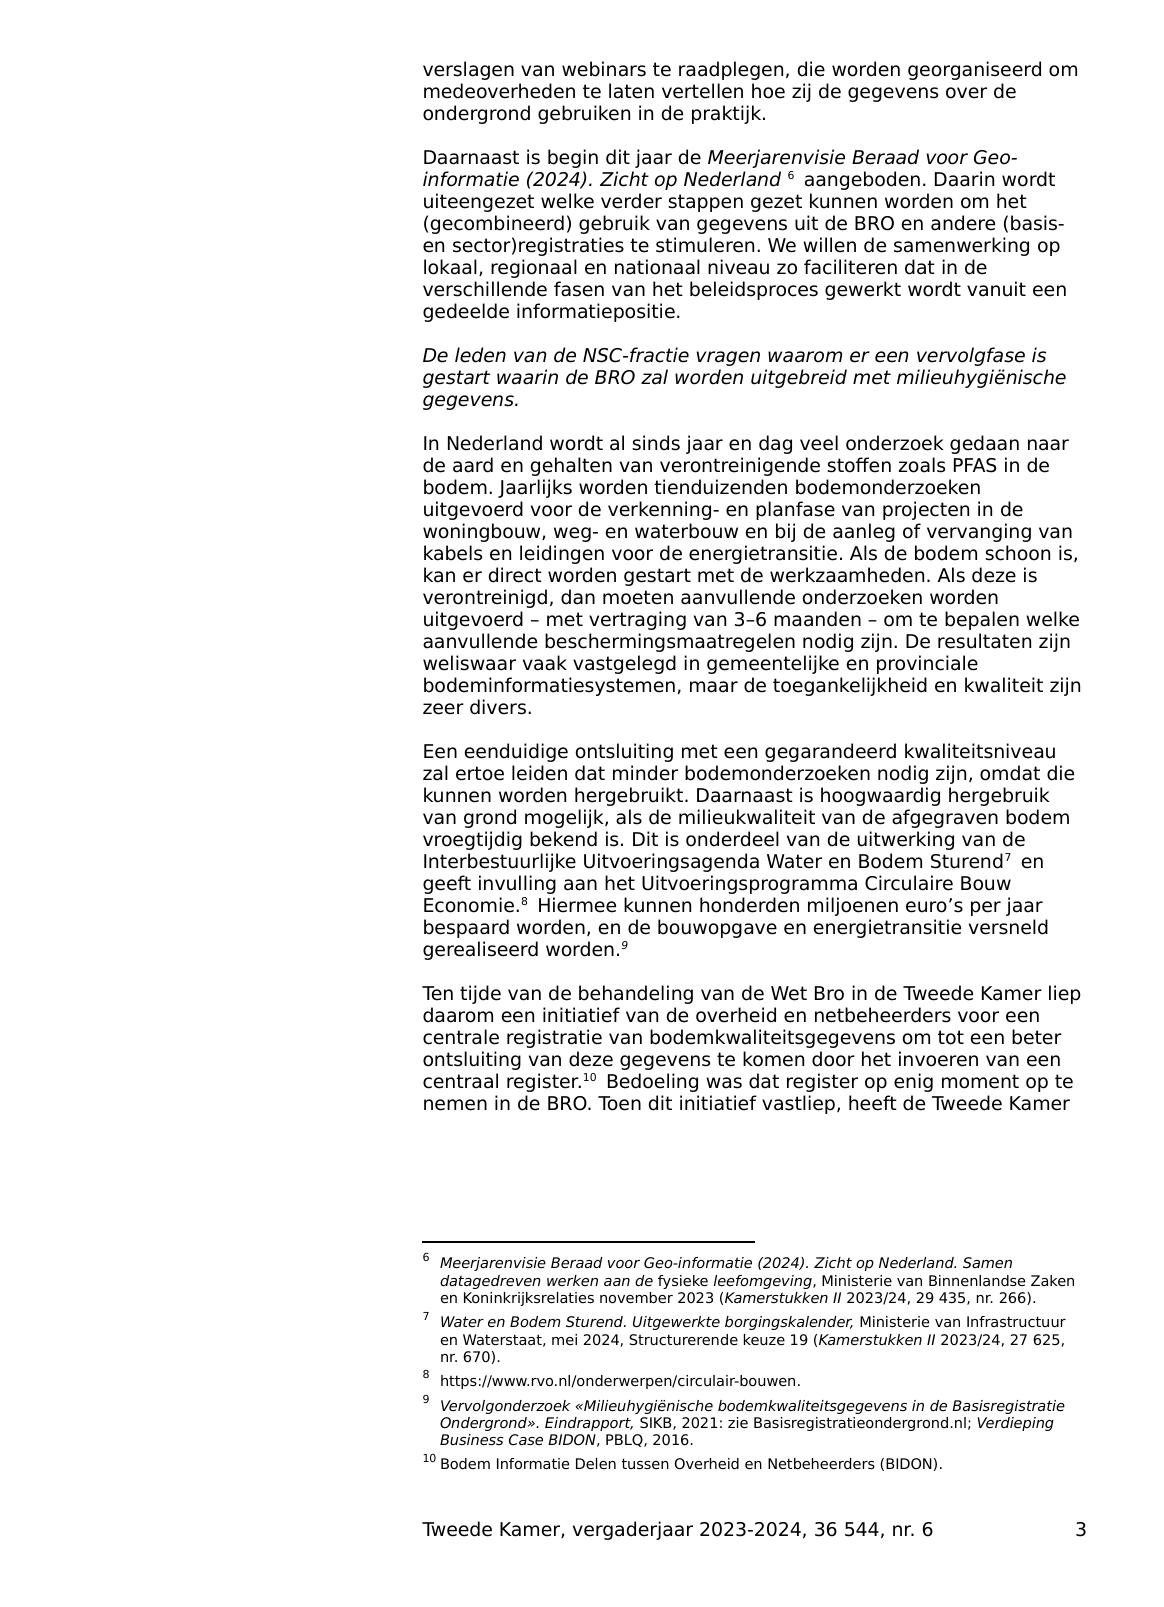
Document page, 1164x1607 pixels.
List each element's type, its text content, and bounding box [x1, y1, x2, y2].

text In Nederland wordt al sinds jaar en dag veel onderzoek gedaan naar de aard en gehalten van verontreinigende stoffen zoals PFAS in de bodem. Jaarlijks worden tienduizenden bodemonderzoeken uitgevoerd voor de verkenning- en planfase van projecten in de woningbouw, weg- en waterbouw en bij de aanleg of vervanging van kabels en leidingen voor de energietransitie. Als de bodem schoon is, kan er direct worden gestart met de werkzaamheden. Als deze is verontreinigd, dan moeten aanvullende onderzoeken worden uitgevoerd – met vertraging van 3–6 maanden – om te bepalen welke aanvullende beschermingsmaatregelen nodig zijn. De resultaten zijn weliswaar vaak vastgelegd in gemeentelijke en provinciale bodeminformatiesystemen, maar de toegankelijkheid en kwaliteit zijn zeer divers. [422, 433, 1087, 719]
text Bodem Informatie Delen tussen Overheid en Netbeheerders (BIDON). [422, 1452, 1087, 1474]
text Water en Bodem Sturend. Uitgewerkte borgingskalender, Ministerie van Infrastructuur en Waterstaat, mei 2024, Structurerende keuze 19 (Kamerstukken II 2023/24, 27 625, nr. 670). [422, 1310, 1087, 1366]
text De leden van de NSC-fractie vragen waarom er een vervolgfase is gestart waarin de BRO zal worden uitgebreid met milieuhygiënische gegevens. [422, 345, 1087, 411]
text verslagen van webinars te raadplegen, die worden georganiseerd om medeoverheden te laten vertellen hoe zij de gegevens over de ondergrond gebruiken in de praktijk. [422, 59, 1087, 125]
text Vervolgonderzoek «Milieuhygiënische bodemkwaliteitsgegevens in de Basisregistratie Ondergrond». Eindrapport, SIKB, 2021: zie Basisregistratieondergrond.nl; Verdieping Business Case BIDON, PBLQ, 2016. [422, 1393, 1087, 1449]
text Meerjarenvisie Beraad voor Geo-informatie (2024). Zicht op Nederland. Samen datagedreven werken aan de fysieke leefomgeving, Ministerie van Binnenlandse Zaken en Koninkrijksrelaties november 2023 (Kamerstukken II 2023/24, 29 435, nr. 266). [422, 1251, 1087, 1307]
text Ten tijde van de behandeling van de Wet Bro in de Tweede Kamer liep daarom een initiatief van de overheid en netbeheerders voor een centrale registratie van bodemkwaliteitsgegevens om tot een beter ontsluiting van deze gegevens te komen door het invoeren van een centraal register. Bedoeling was dat register op enig moment op te nemen in de BRO. Toen dit initiatief vastliep, heeft de Tweede Kamer [422, 983, 1087, 1159]
text Een eenduidige ontsluiting met een gegarandeerd kwaliteitsniveau zal ertoe leiden dat minder bodemonderzoeken nodig zijn, omdat die kunnen worden hergebruikt. Daarnaast is hoogwaardig hergebruik van grond mogelijk, als de milieukwaliteit van de afgegraven bodem vroegtijdig bekend is. Dit is onderdeel van de uitwerking van de Interbestuurlijke Uitvoeringsagenda Water en Bodem Sturend en geeft invulling aan het Uitvoeringsprogramma Circulaire Bouw Economie. Hiermee kunnen honderden miljoenen euro’s per jaar bespaard worden, en de bouwopgave en energietransitie versneld gerealiseerd worden. [422, 741, 1087, 961]
text Daarnaast is begin dit jaar de Meerjarenvisie Beraad voor Geo-informatie (2024). Zicht op Nederland aangeboden. Daarin wordt uiteengezet welke verder stappen gezet kunnen worden om het (gecombineerd) gebruik van gegevens uit de BRO en andere (basis- en sector)registraties te stimuleren. We willen de samenwerking op lokaal, regionaal en nationaal niveau zo faciliteren dat in de verschillende fasen van het beleidsproces gewerkt wordt vanuit een gedeelde informatiepositie. [422, 147, 1087, 323]
text https://www.rvo.nl/onderwerpen/circulair-bouwen. [422, 1368, 1087, 1391]
